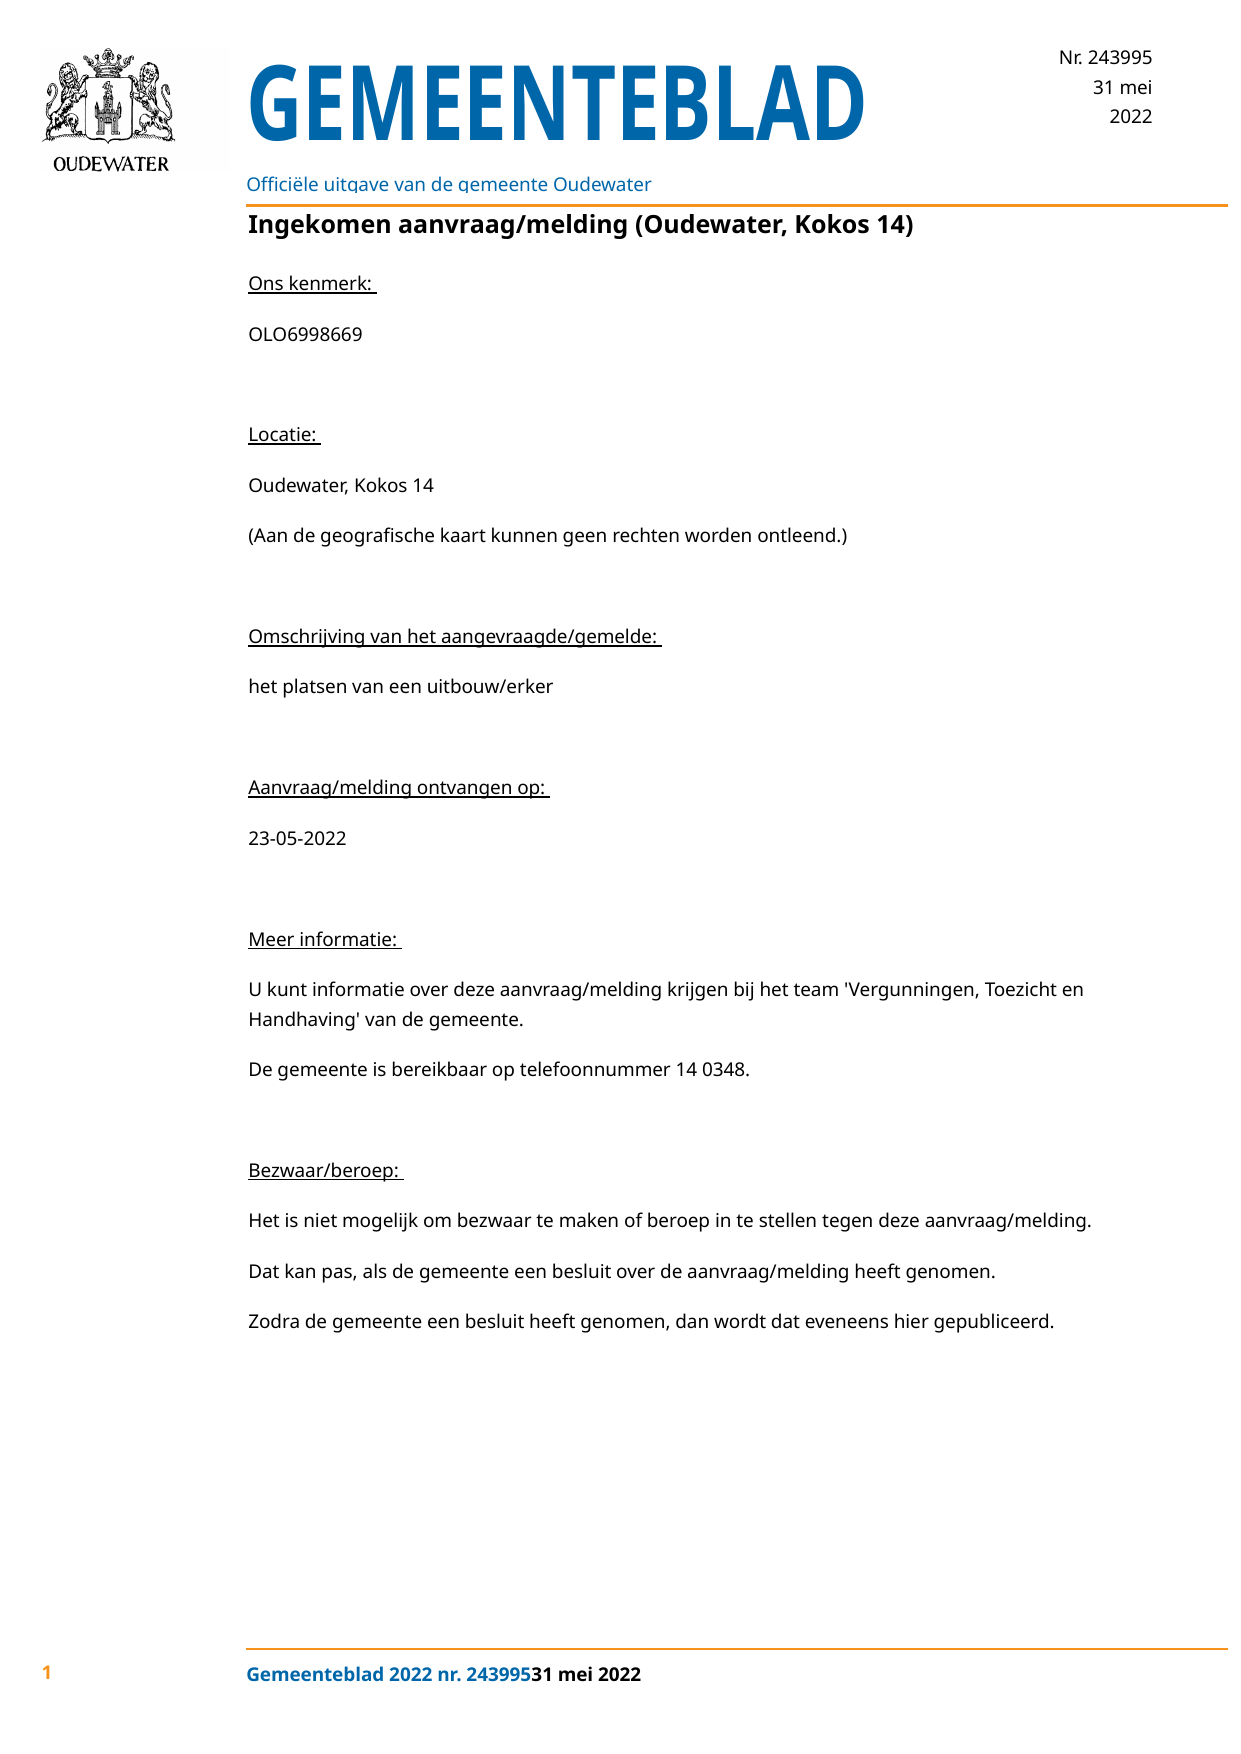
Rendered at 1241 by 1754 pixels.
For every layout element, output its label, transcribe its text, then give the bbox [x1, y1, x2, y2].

text Meer informatie: [248, 926, 1152, 951]
text Omschrijving van het aangevraagde/gemelde: [248, 623, 1152, 649]
text 23-05-2022 [248, 825, 1152, 851]
text Het is niet mogelijk om bezwaar te maken of beroep in te stellen tegen deze aanvraag/melding. [248, 1207, 1152, 1233]
text Aanvraag/melding ontvangen op: [248, 774, 1152, 800]
text Zodra de gemeente een besluit heeft genomen, dan wordt dat eveneens hier gepubliceerd. [248, 1308, 1152, 1334]
text Ingekomen aanvraag/melding (Oudewater, Kokos 14) [248, 207, 1152, 241]
text (Aan de geografische kaart kunnen geen rechten worden ontleend.) [248, 522, 1152, 548]
text Dat kan pas, als de gemeente een besluit over de aanvraag/melding heeft genomen. [248, 1258, 1152, 1283]
text het platsen van een uitbouw/erker [248, 674, 1152, 699]
text U kunt informatie over deze aanvraag/melding krijgen bij het team 'Vergunningen, Toezicht en Handhaving' van de gemeente. [248, 976, 1152, 1031]
picture [41, 47, 231, 172]
text OLO6998669 [248, 321, 1152, 346]
text Oudewater, Kokos 14 [248, 472, 1152, 498]
text Locatie: [248, 422, 1152, 447]
text Bezwaar/beroep: [248, 1157, 1152, 1183]
text De gemeente is bereikbaar op telefoonnummer 14 0348. [248, 1056, 1152, 1082]
text Ons kenmerk: [248, 270, 1152, 296]
